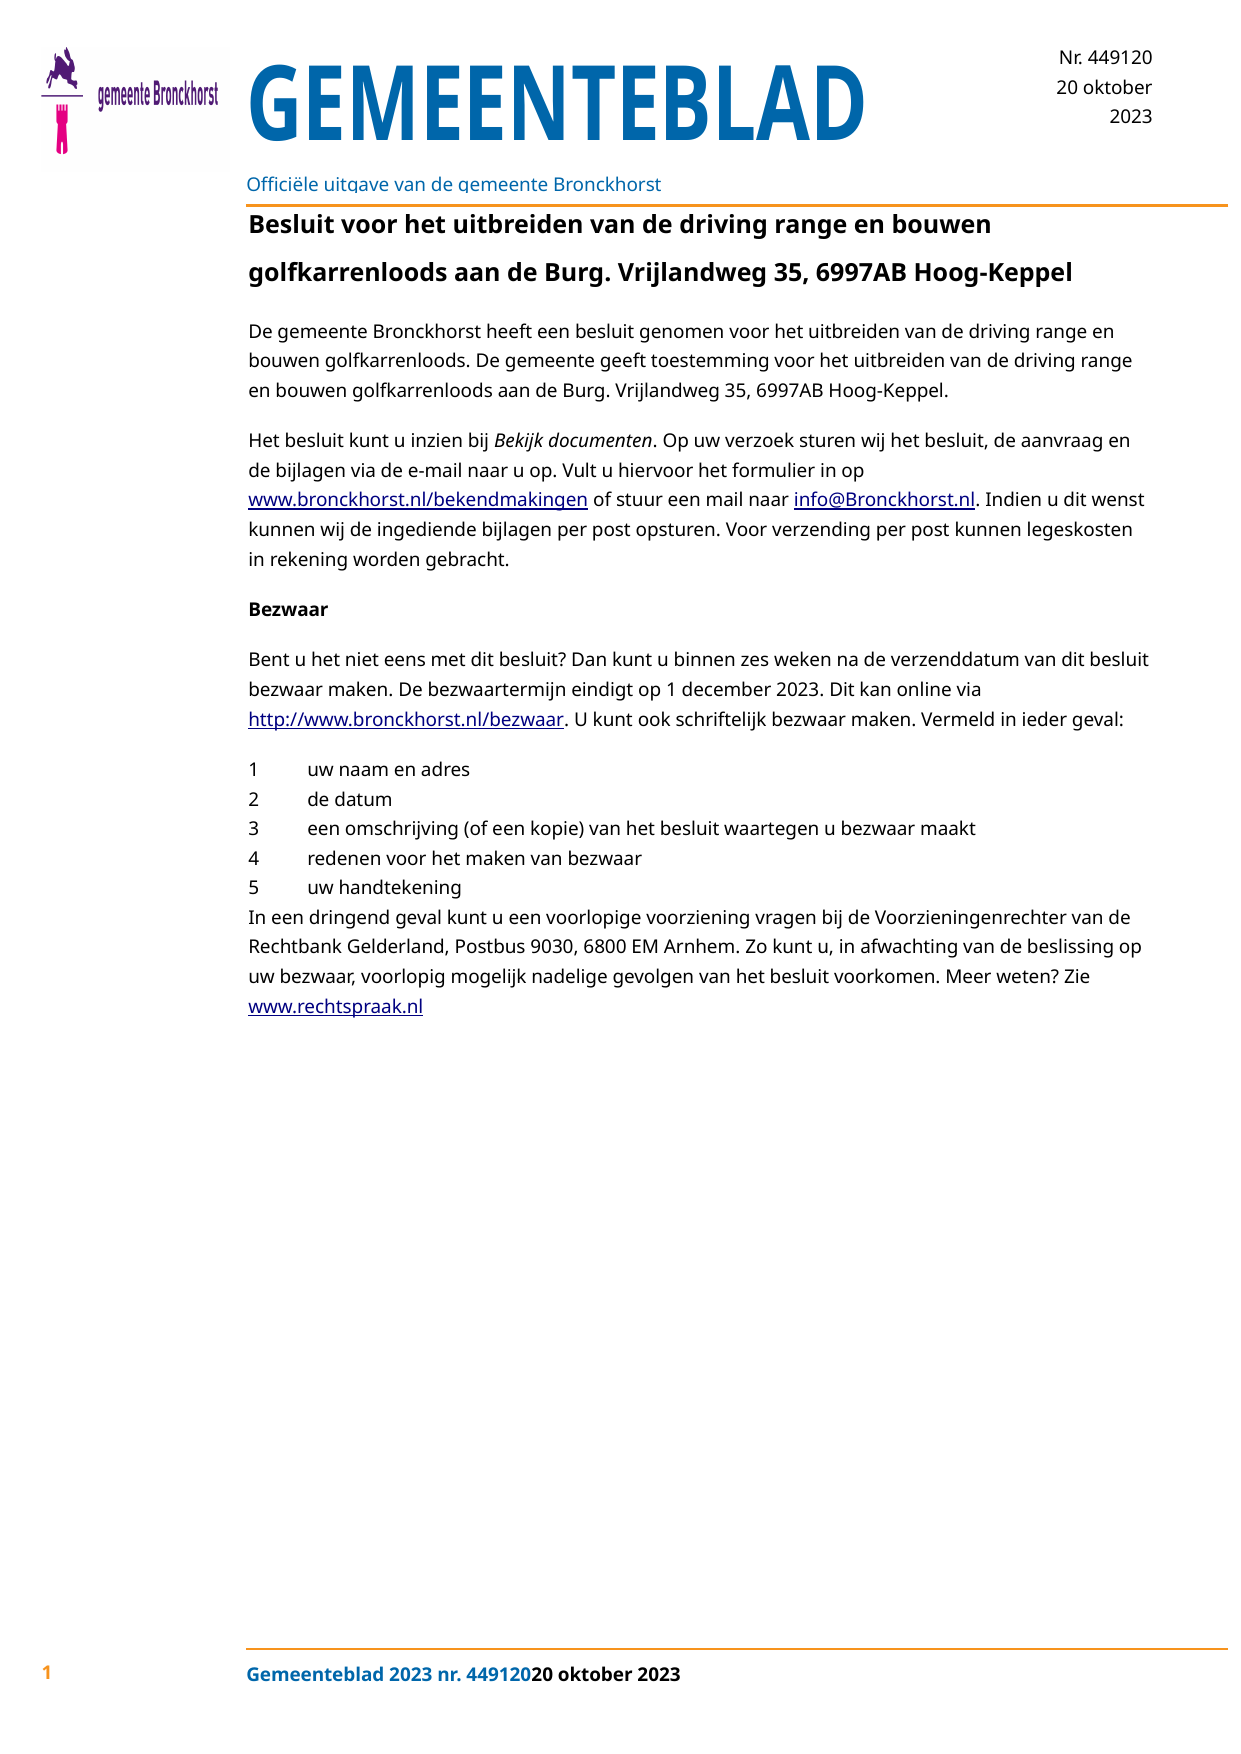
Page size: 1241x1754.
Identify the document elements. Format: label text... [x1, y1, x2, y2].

picture [41, 47, 231, 172]
text Bent u het niet eens met dit besluit? Dan kunt u binnen zes weken na de verzenddatum van dit besluit bezwaar maken. De bezwaartermijn eindigt op 1 december 2023. Dit kan online via http://www.bronckhorst.nl/bezwaar. U kunt ook schriftelijk bezwaar maken. Vermeld in ieder geval: [248, 647, 1152, 732]
text Bezwaar [248, 596, 1152, 622]
list de datum [248, 786, 1152, 812]
list uw naam en adres [248, 756, 1152, 782]
text In een dringend geval kunt u een voorlopige voorziening vragen bij de Voorzieningenrechter van de Rechtbank Gelderland, Postbus 9030, 6800 EM Arnhem. Zo kunt u, in afwachting van de beslissing op uw bezwaar, voorlopig mogelijk nadelige gevolgen van het besluit voorkomen. Meer weten? Zie www.rechtspraak.nl [248, 904, 1152, 1019]
text De gemeente Bronckhorst heeft een besluit genomen voor het uitbreiden van de driving range en bouwen golfkarrenloods. De gemeente geeft toestemming voor het uitbreiden van de driving range en bouwen golfkarrenloods aan de Burg. Vrijlandweg 35, 6997AB Hoog-Keppel. [248, 318, 1152, 403]
list een omschrijving (of een kopie) van het besluit waartegen u bezwaar maakt [248, 815, 1152, 841]
list uw handtekening [248, 874, 1152, 900]
text Besluit voor het uitbreiden van de driving range en bouwen golfkarrenloods aan de Burg. Vrijlandweg 35, 6997AB Hoog-Keppel [248, 207, 1152, 288]
list redenen voor het maken van bezwaar [248, 845, 1152, 871]
text Het besluit kunt u inzien bij Bekijk documenten. Op uw verzoek sturen wij het besluit, de aanvraag en de bijlagen via de e-mail naar u op. Vult u hiervoor het formulier in op www.bronckhorst.nl/bekendmakingen of stuur een mail naar info@Bronckhorst.nl. Indien u dit wenst kunnen wij de ingediende bijlagen per post opsturen. Voor verzending per post kunnen legeskosten in rekening worden gebracht. [248, 427, 1152, 572]
